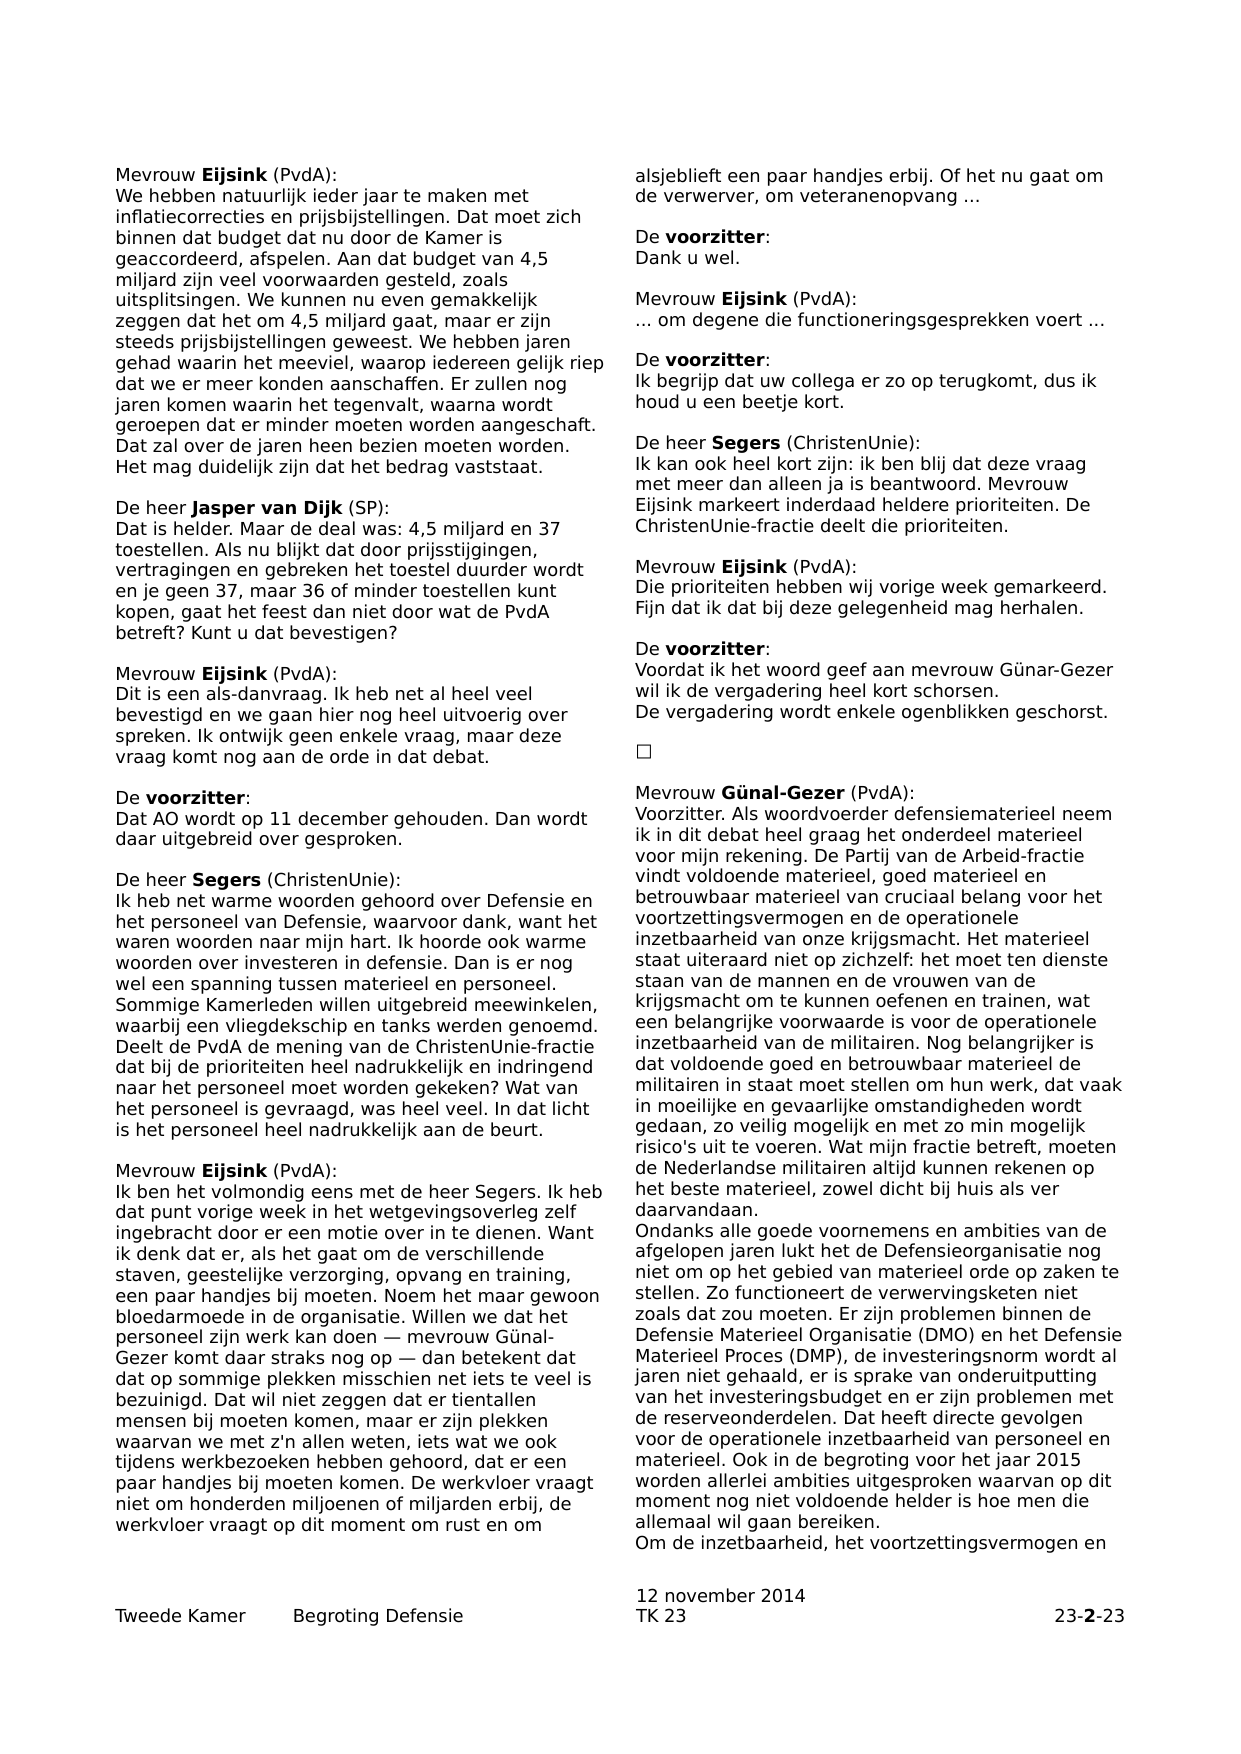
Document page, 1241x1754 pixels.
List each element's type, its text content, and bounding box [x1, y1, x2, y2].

text De heer Segers (ChristenUnie): [115, 870, 605, 891]
text Die prioriteiten hebben wij vorige week gemarkeerd. Fijn dat ik dat bij deze gelegenheid mag herhalen. [635, 577, 1125, 619]
text Mevrouw Eijsink (PvdA): [635, 288, 1125, 309]
text ... om degene die functioneringsgesprekken voert ... [635, 309, 1125, 330]
text De vergadering wordt enkele ogenblikken geschorst. [635, 701, 1125, 722]
text De voorzitter: [635, 639, 1125, 660]
text Ik heb net warme woorden gehoord over Defensie en het personeel van Defensie, waarvoor dank, want het waren woorden naar mijn hart. Ik hoorde ook warme woorden over investeren in defensie. Dan is er nog wel een spanning tussen materieel en personeel. Sommige Kamerleden willen uitgebreid meewinkelen, waarbij een vliegdekschip en tanks werden genoemd. Deelt de PvdA de mening van de ChristenUnie-fractie dat bij de prioriteiten heel nadrukkelijk en indringend naar het personeel moet worden gekeken? Wat van het personeel is gevraagd, was heel veel. In dat licht is het personeel heel nadrukkelijk aan de beurt. [115, 891, 605, 1141]
text Om de inzetbaarheid, het voortzettingsvermogen en [635, 1533, 1125, 1554]
text De voorzitter: [115, 787, 605, 808]
text Dank u wel. [635, 248, 1125, 268]
text Mevrouw Eijsink (PvdA): [115, 165, 605, 186]
text Mevrouw Eijsink (PvdA): [115, 1161, 605, 1181]
text ⬜ [635, 742, 1125, 763]
text Ondanks alle goede voornemens en ambities van de afgelopen jaren lukt het de Defensieorganisatie nog niet om op het gebied van materieel orde op zaken te stellen. Zo functioneert de verwervingsketen niet zoals dat zou moeten. Er zijn problemen binnen de Defensie Materieel Organisatie (DMO) en het Defensie Materieel Proces (DMP), de investeringsnorm wordt al jaren niet gehaald, er is sprake van onderuitputting van het investeringsbudget en er zijn problemen met de reserveonderdelen. Dat heeft directe gevolgen voor de operationele inzetbaarheid van personeel en materieel. Ook in de begroting voor het jaar 2015 worden allerlei ambities uitgesproken waarvan op dit moment nog niet voldoende helder is hoe men die allemaal wil gaan bereiken. [635, 1220, 1125, 1533]
text De heer Jasper van Dijk (SP): [115, 498, 605, 518]
text Ik begrijp dat uw collega er zo op terugkomt, dus ik houd u een beetje kort. [635, 371, 1125, 412]
text alsjeblieft een paar handjes erbij. Of het nu gaat om de verwerver, om veteranenopvang ... [635, 165, 1125, 207]
text Voorzitter. Als woordvoerder defensiematerieel neem ik in dit debat heel graag het onderdeel materieel voor mijn rekening. De Partij van de Arbeid-fractie vindt voldoende materieel, goed materieel en betrouwbaar materieel van cruciaal belang voor het voortzettingsvermogen en de operationele inzetbaarheid van onze krijgsmacht. Het materieel staat uiteraard niet op zichzelf: het moet ten dienste staan van de mannen en de vrouwen van de krijgsmacht om te kunnen oefenen en trainen, wat een belangrijke voorwaarde is voor de operationele inzetbaarheid van de militairen. Nog belangrijker is dat voldoende goed en betrouwbaar materieel de militairen in staat moet stellen om hun werk, dat vaak in moeilijke en gevaarlijke omstandigheden wordt gedaan, zo veilig mogelijk en met zo min mogelijk risico's uit te voeren. Wat mijn fractie betreft, moeten de Nederlandse militairen altijd kunnen rekenen op het beste materieel, zowel dicht bij huis als ver daarvandaan. [635, 804, 1125, 1220]
text De voorzitter: [635, 227, 1125, 248]
text Mevrouw Eijsink (PvdA): [115, 663, 605, 684]
text Mevrouw Günal-Gezer (PvdA): [635, 783, 1125, 804]
text Mevrouw Eijsink (PvdA): [635, 557, 1125, 577]
text Ik ben het volmondig eens met de heer Segers. Ik heb dat punt vorige week in het wetgevingsoverleg zelf ingebracht door er een motie over in te dienen. Want ik denk dat er, als het gaat om de verschillende staven, geestelijke verzorging, opvang en training, een paar handjes bij moeten. Noem het maar gewoon bloedarmoede in de organisatie. Willen we dat het personeel zijn werk kan doen — mevrouw Günal-Gezer komt daar straks nog op — dan betekent dat dat op sommige plekken misschien net iets te veel is bezuinigd. Dat wil niet zeggen dat er tientallen mensen bij moeten komen, maar er zijn plekken waarvan we met z'n allen weten, iets wat we ook tijdens werkbezoeken hebben gehoord, dat er een paar handjes bij moeten komen. De werkvloer vraagt niet om honderden miljoenen of miljarden erbij, de werkvloer vraagt op dit moment om rust en om [115, 1181, 605, 1536]
text We hebben natuurlijk ieder jaar te maken met inflatiecorrecties en prijsbijstellingen. Dat moet zich binnen dat budget dat nu door de Kamer is geaccordeerd, afspelen. Aan dat budget van 4,5 miljard zijn veel voorwaarden gesteld, zoals uitsplitsingen. We kunnen nu even gemakkelijk zeggen dat het om 4,5 miljard gaat, maar er zijn steeds prijsbijstellingen geweest. We hebben jaren gehad waarin het meeviel, waarop iedereen gelijk riep dat we er meer konden aanschaffen. Er zullen nog jaren komen waarin het tegenvalt, waarna wordt geroepen dat er minder moeten worden aangeschaft. Dat zal over de jaren heen bezien moeten worden. Het mag duidelijk zijn dat het bedrag vaststaat. [115, 186, 605, 478]
text Dat is helder. Maar de deal was: 4,5 miljard en 37 toestellen. Als nu blijkt dat door prijsstijgingen, vertragingen en gebreken het toestel duurder wordt en je geen 37, maar 36 of minder toestellen kunt kopen, gaat het feest dan niet door wat de PvdA betreft? Kunt u dat bevestigen? [115, 518, 605, 643]
text De heer Segers (ChristenUnie): [635, 432, 1125, 453]
text Ik kan ook heel kort zijn: ik ben blij dat deze vraag met meer dan alleen ja is beantwoord. Mevrouw Eijsink markeert inderdaad heldere prioriteiten. De ChristenUnie-fractie deelt die prioriteiten. [635, 453, 1125, 537]
text Dat AO wordt op 11 december gehouden. Dan wordt daar uitgebreid over gesproken. [115, 808, 605, 850]
text Voordat ik het woord geef aan mevrouw Günar-Gezer wil ik de vergadering heel kort schorsen. [635, 660, 1125, 701]
text De voorzitter: [635, 350, 1125, 371]
text Dit is een als-danvraag. Ik heb net al heel veel bevestigd en we gaan hier nog heel uitvoerig over spreken. Ik ontwijk geen enkele vraag, maar deze vraag komt nog aan de orde in dat debat. [115, 684, 605, 767]
